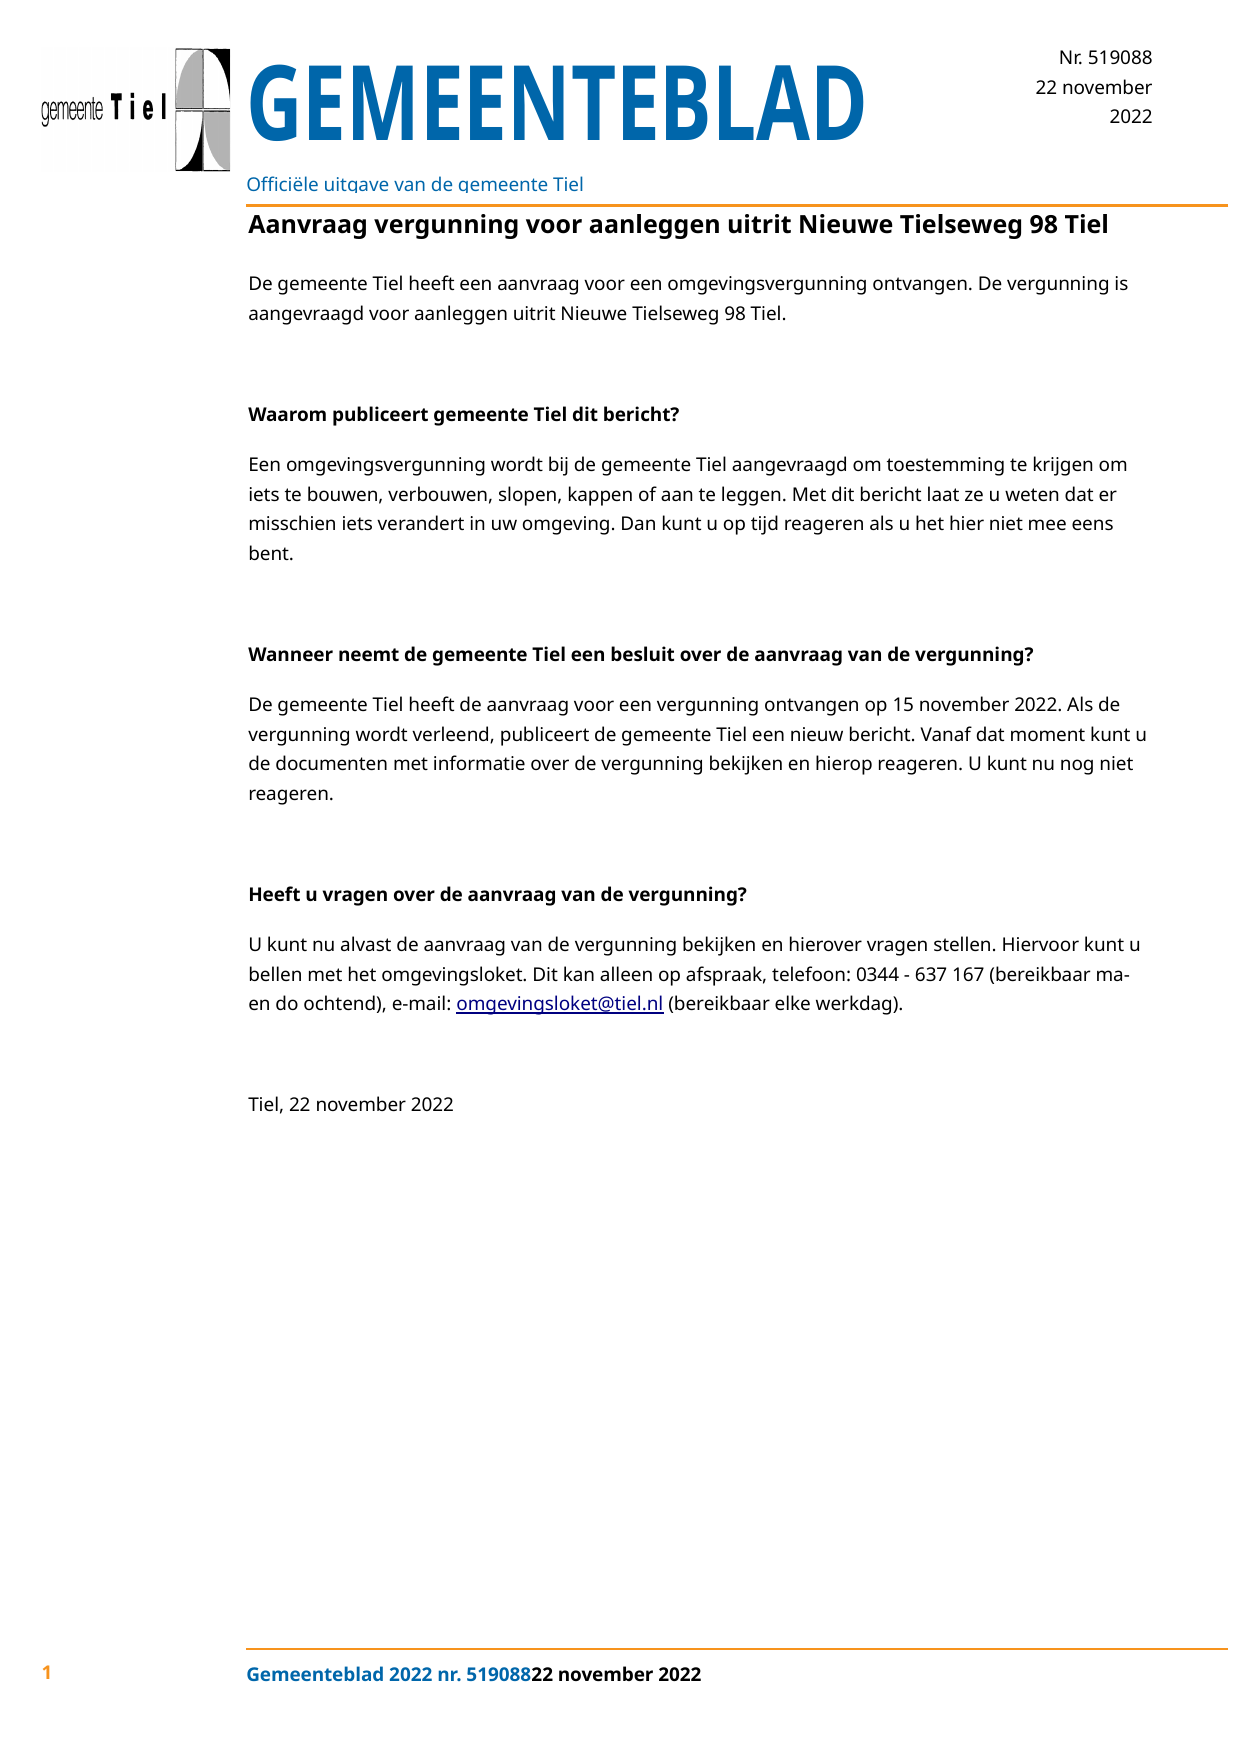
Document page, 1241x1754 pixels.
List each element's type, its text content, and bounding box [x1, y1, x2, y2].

picture [41, 47, 231, 172]
text De gemeente Tiel heeft een aanvraag voor een omgevingsvergunning ontvangen. De vergunning is aangevraagd voor aanleggen uitrit Nieuwe Tielseweg 98 Tiel. [248, 270, 1152, 326]
text Waarom publiceert gemeente Tiel dit bericht? [248, 401, 1152, 426]
text Aanvraag vergunning voor aanleggen uitrit Nieuwe Tielseweg 98 Tiel [248, 207, 1152, 241]
text Heeft u vragen over de aanvraag van de vergunning? [248, 881, 1152, 906]
text Wanneer neemt de gemeente Tiel een besluit over de aanvraag van de vergunning? [248, 641, 1152, 666]
text U kunt nu alvast de aanvraag van de vergunning bekijken en hierover vragen stellen. Hiervoor kunt u bellen met het omgevingsloket. Dit kan alleen op afspraak, telefoon: 0344 - 637 167 (bereikbaar ma-en do ochtend), e-mail: omgevingsloket@tiel.nl (bereikbaar elke werkdag). [248, 931, 1152, 1016]
text De gemeente Tiel heeft de aanvraag voor een vergunning ontvangen op 15 november 2022. Als de vergunning wordt verleend, publiceert de gemeente Tiel een nieuw bericht. Vanaf dat moment kunt u de documenten met informatie over de vergunning bekijken en hierop reageren. U kunt nu nog niet reageren. [248, 691, 1152, 806]
text Een omgevingsvergunning wordt bij de gemeente Tiel aangevraagd om toestemming te krijgen om iets te bouwen, verbouwen, slopen, kappen of aan te leggen. Met dit bericht laat ze u weten dat er misschien iets verandert in uw omgeving. Dan kunt u op tijd reageren als u het hier niet mee eens bent. [248, 451, 1152, 566]
text Tiel, 22 november 2022 [248, 1091, 1152, 1117]
